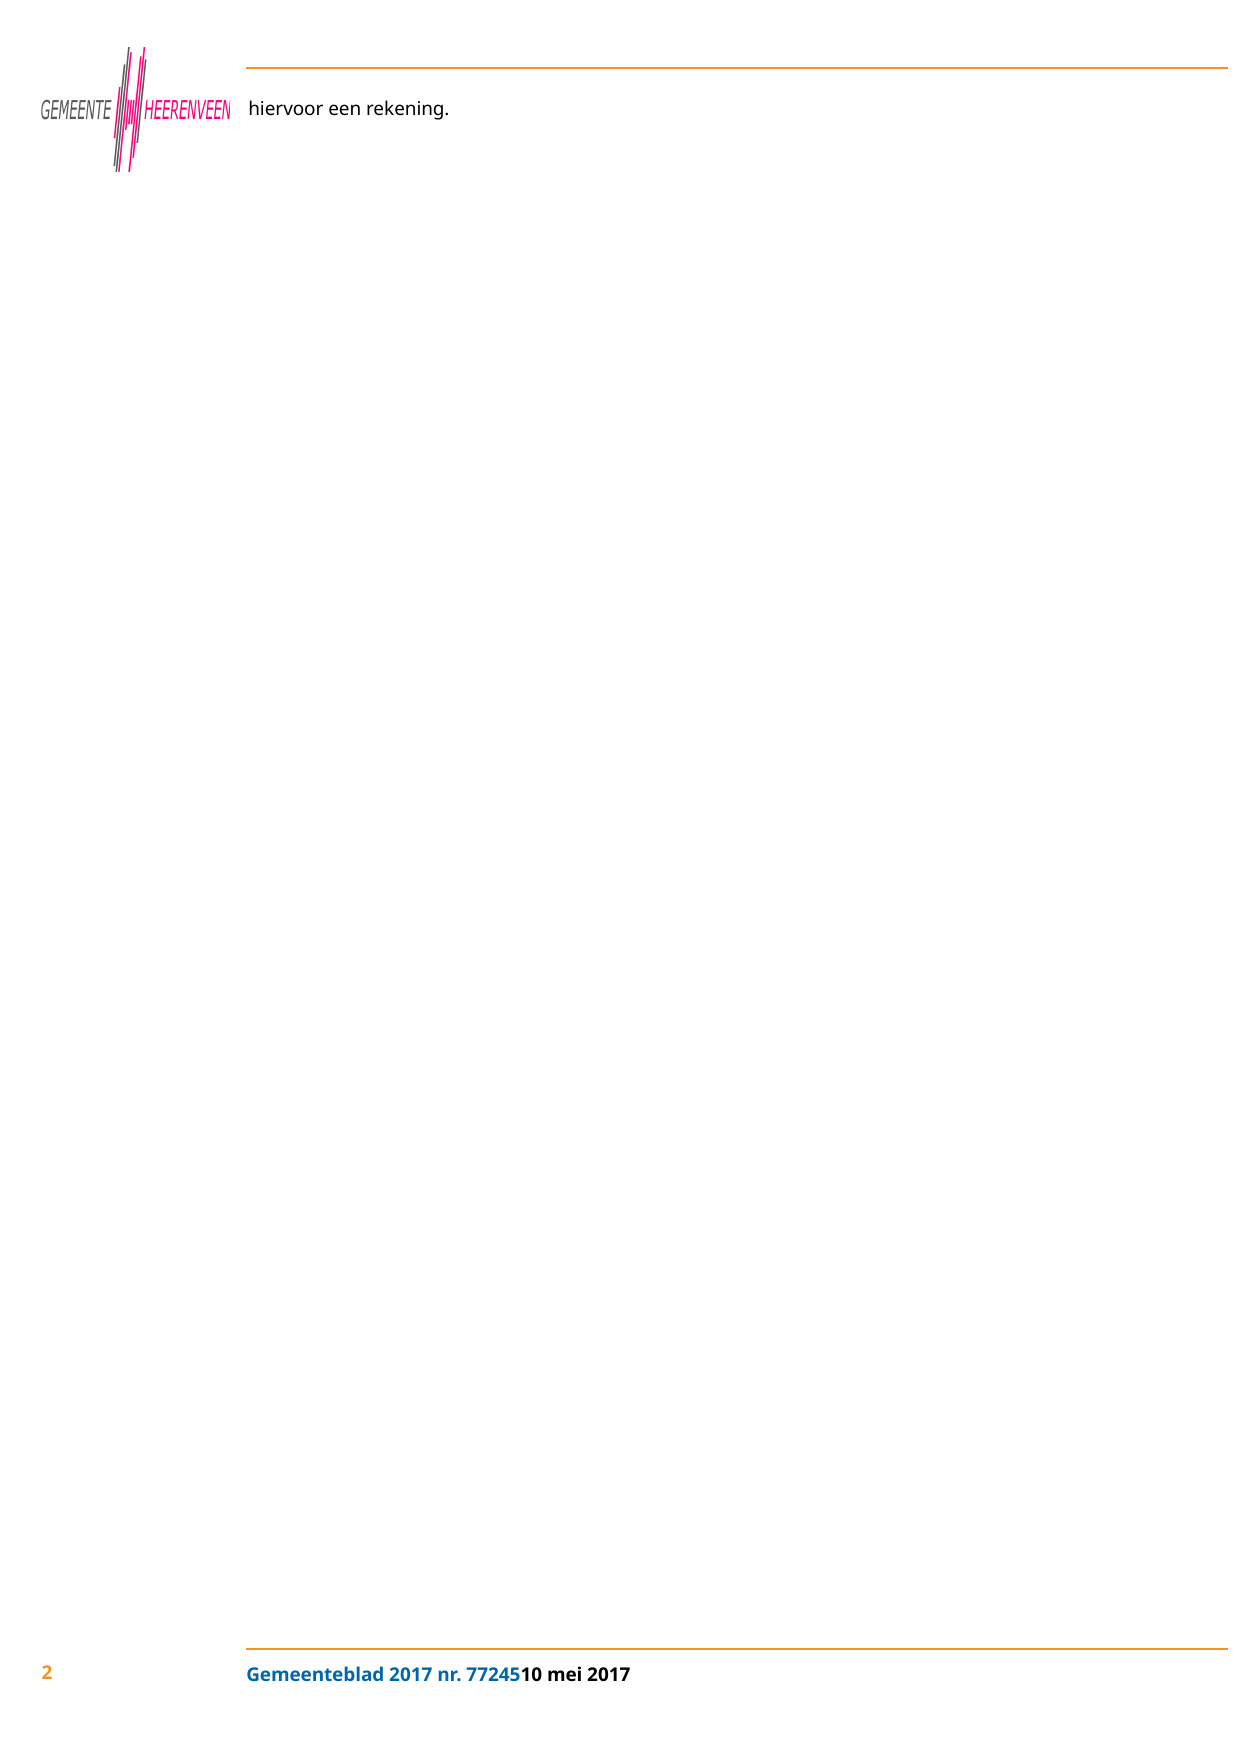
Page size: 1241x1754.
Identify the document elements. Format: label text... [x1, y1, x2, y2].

text hiervoor een rekening. [248, 95, 1152, 121]
picture [41, 47, 231, 172]
